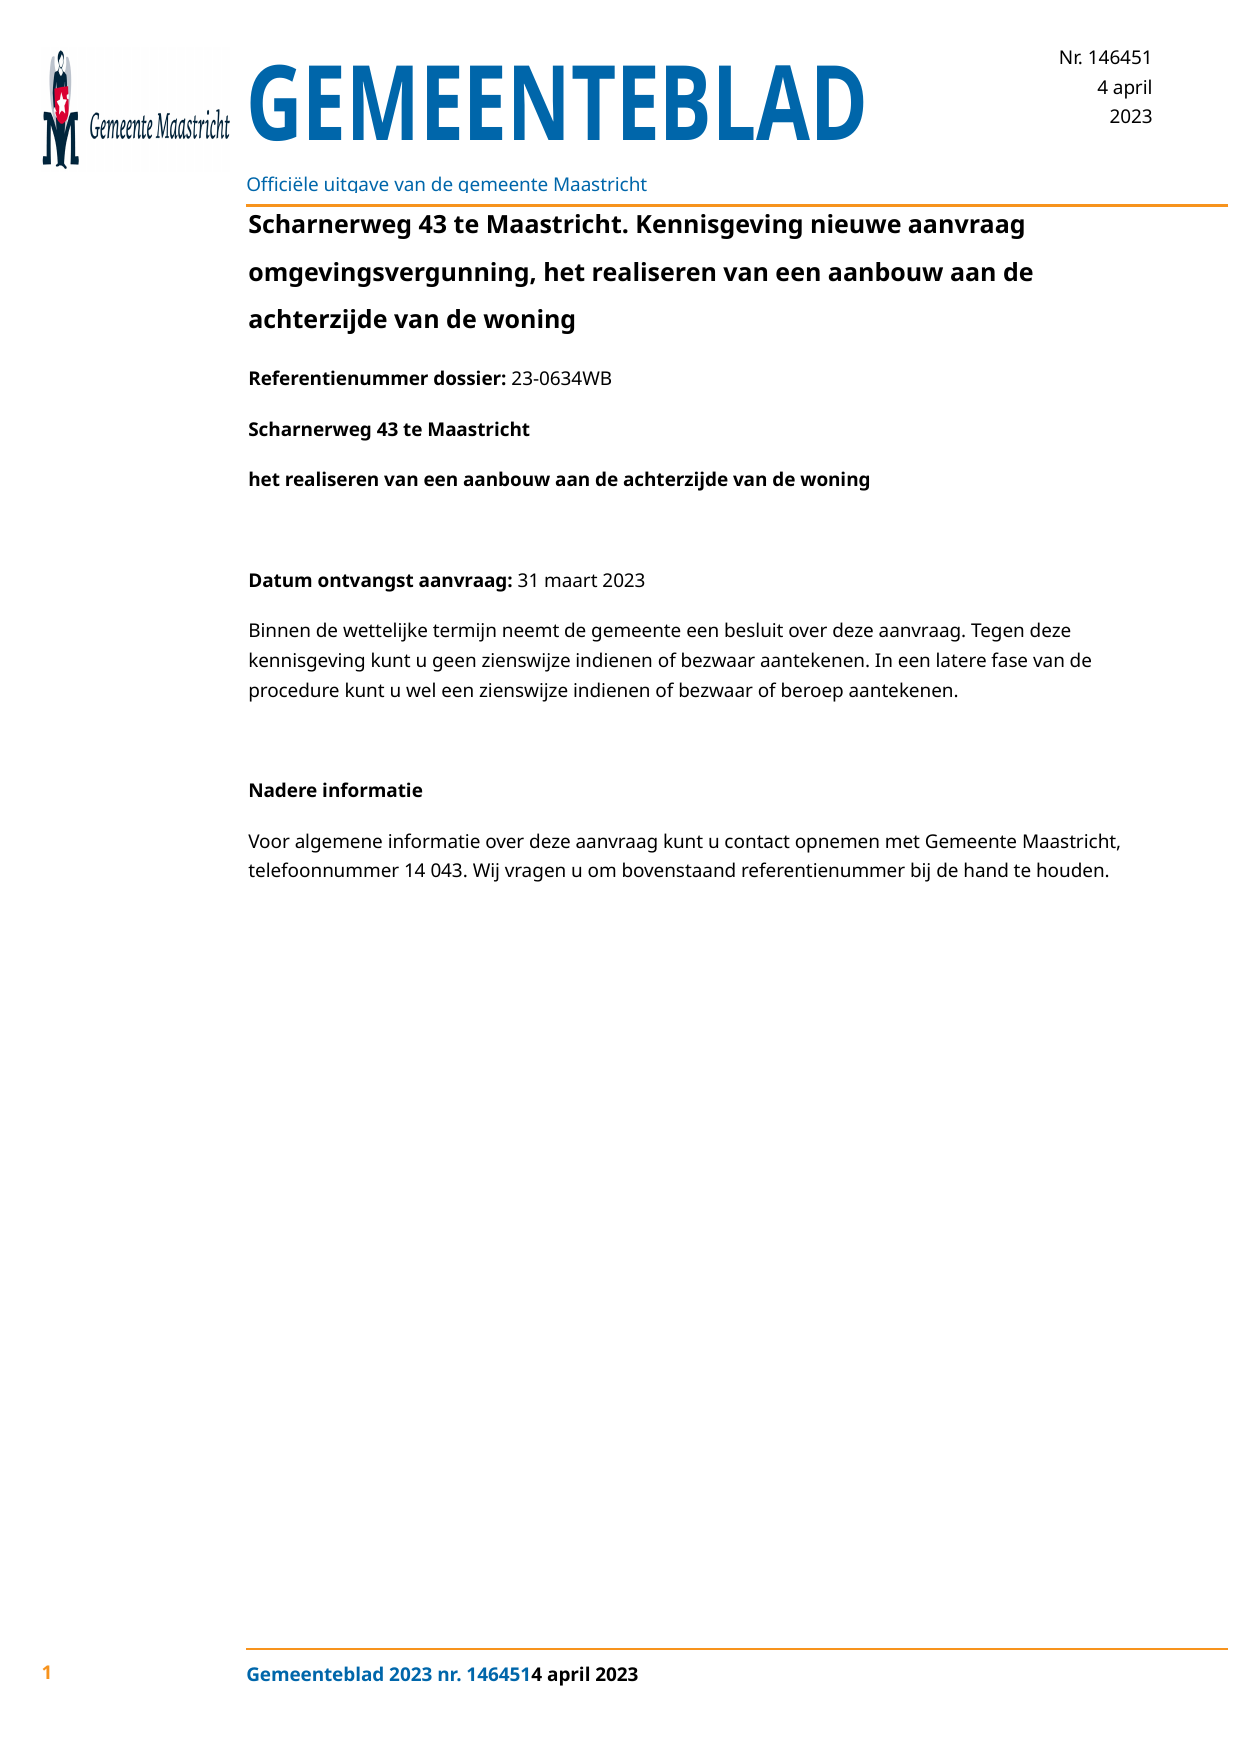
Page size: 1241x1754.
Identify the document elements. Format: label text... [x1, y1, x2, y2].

text Scharnerweg 43 te Maastricht. Kennisgeving nieuwe aanvraag omgevingsvergunning, het realiseren van een aanbouw aan de achterzijde van de woning [248, 207, 1152, 336]
text Scharnerweg 43 te Maastricht [248, 416, 1152, 442]
text Binnen de wettelijke termijn neemt de gemeente een besluit over deze aanvraag. Tegen deze kennisgeving kunt u geen zienswijze indienen of bezwaar aantekenen. In een latere fase van de procedure kunt u wel een zienswijze indienen of bezwaar of beroep aantekenen. [248, 618, 1152, 702]
text Nadere informatie [248, 778, 1152, 803]
text Datum ontvangst aanvraag: 31 maart 2023 [248, 567, 1152, 593]
text Referentienummer dossier: 23-0634WB [248, 366, 1152, 391]
text het realiseren van een aanbouw aan de achterzijde van de woning [248, 466, 1152, 492]
picture [41, 47, 231, 172]
text Voor algemene informatie over deze aanvraag kunt u contact opnemen met Gemeente Maastricht, telefoonnummer 14 043. Wij vragen u om bovenstaand referentienummer bij de hand te houden. [248, 828, 1152, 883]
